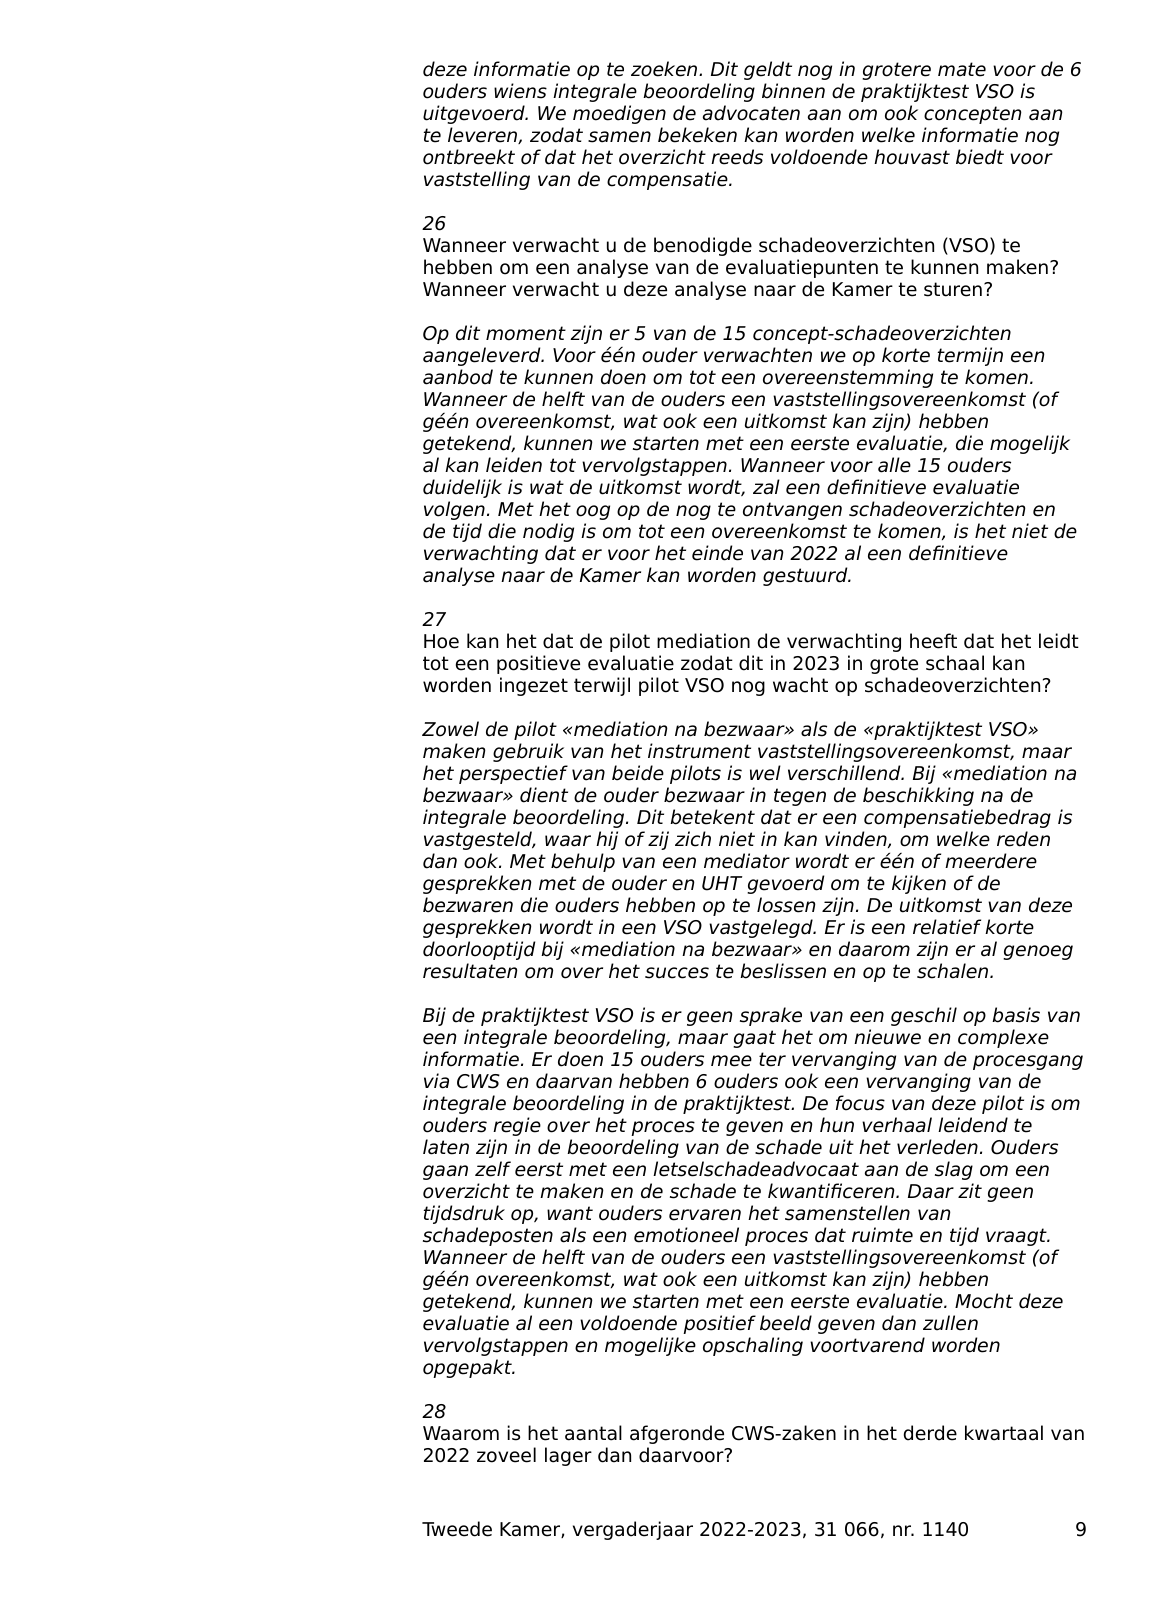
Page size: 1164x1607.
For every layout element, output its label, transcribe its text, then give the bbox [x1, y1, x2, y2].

text Wanneer verwacht u de benodigde schadeoverzichten (VSO) te hebben om een analyse van de evaluatiepunten te kunnen maken? Wanneer verwacht u deze analyse naar de Kamer te sturen? [422, 235, 1087, 301]
text Waarom is het aantal afgeronde CWS-zaken in het derde kwartaal van 2022 zoveel lager dan daarvoor? [422, 1423, 1087, 1467]
text Hoe kan het dat de pilot mediation de verwachting heeft dat het leidt tot een positieve evaluatie zodat dit in 2023 in grote schaal kan worden ingezet terwijl pilot VSO nog wacht op schadeoverzichten? [422, 631, 1087, 697]
text 28 [422, 1401, 1087, 1423]
text Op dit moment zijn er 5 van de 15 concept-schadeoverzichten aangeleverd. Voor één ouder verwachten we op korte termijn een aanbod te kunnen doen om tot een overeenstemming te komen. Wanneer de helft van de ouders een vaststellingsovereenkomst (of géén overeenkomst, wat ook een uitkomst kan zijn) hebben getekend, kunnen we starten met een eerste evaluatie, die mogelijk al kan leiden tot vervolgstappen. Wanneer voor alle 15 ouders duidelijk is wat de uitkomst wordt, zal een definitieve evaluatie volgen. Met het oog op de nog te ontvangen schadeoverzichten en de tijd die nodig is om tot een overeenkomst te komen, is het niet de verwachting dat er voor het einde van 2022 al een definitieve analyse naar de Kamer kan worden gestuurd. [422, 323, 1087, 587]
text Bij de praktijktest VSO is er geen sprake van een geschil op basis van een integrale beoordeling, maar gaat het om nieuwe en complexe informatie. Er doen 15 ouders mee ter vervanging van de procesgang via CWS en daarvan hebben 6 ouders ook een vervanging van de integrale beoordeling in de praktijktest. De focus van deze pilot is om ouders regie over het proces te geven en hun verhaal leidend te laten zijn in de beoordeling van de schade uit het verleden. Ouders gaan zelf eerst met een letselschadeadvocaat aan de slag om een overzicht te maken en de schade te kwantificeren. Daar zit geen tijdsdruk op, want ouders ervaren het samenstellen van schadeposten als een emotioneel proces dat ruimte en tijd vraagt. Wanneer de helft van de ouders een vaststellingsovereenkomst (of géén overeenkomst, wat ook een uitkomst kan zijn) hebben getekend, kunnen we starten met een eerste evaluatie. Mocht deze evaluatie al een voldoende positief beeld geven dan zullen vervolgstappen en mogelijke opschaling voortvarend worden opgepakt. [422, 1005, 1087, 1379]
text 27 [422, 609, 1087, 631]
text Zowel de pilot «mediation na bezwaar» als de «praktijktest VSO» maken gebruik van het instrument vaststellingsovereenkomst, maar het perspectief van beide pilots is wel verschillend. Bij «mediation na bezwaar» dient de ouder bezwaar in tegen de beschikking na de integrale beoordeling. Dit betekent dat er een compensatiebedrag is vastgesteld, waar hij of zij zich niet in kan vinden, om welke reden dan ook. Met behulp van een mediator wordt er één of meerdere gesprekken met de ouder en UHT gevoerd om te kijken of de bezwaren die ouders hebben op te lossen zijn. De uitkomst van deze gesprekken wordt in een VSO vastgelegd. Er is een relatief korte doorlooptijd bij «mediation na bezwaar» en daarom zijn er al genoeg resultaten om over het succes te beslissen en op te schalen. [422, 719, 1087, 983]
text 26 [422, 213, 1087, 235]
text deze informatie op te zoeken. Dit geldt nog in grotere mate voor de 6 ouders wiens integrale beoordeling binnen de praktijktest VSO is uitgevoerd. We moedigen de advocaten aan om ook concepten aan te leveren, zodat samen bekeken kan worden welke informatie nog ontbreekt of dat het overzicht reeds voldoende houvast biedt voor vaststelling van de compensatie. [422, 59, 1087, 191]
